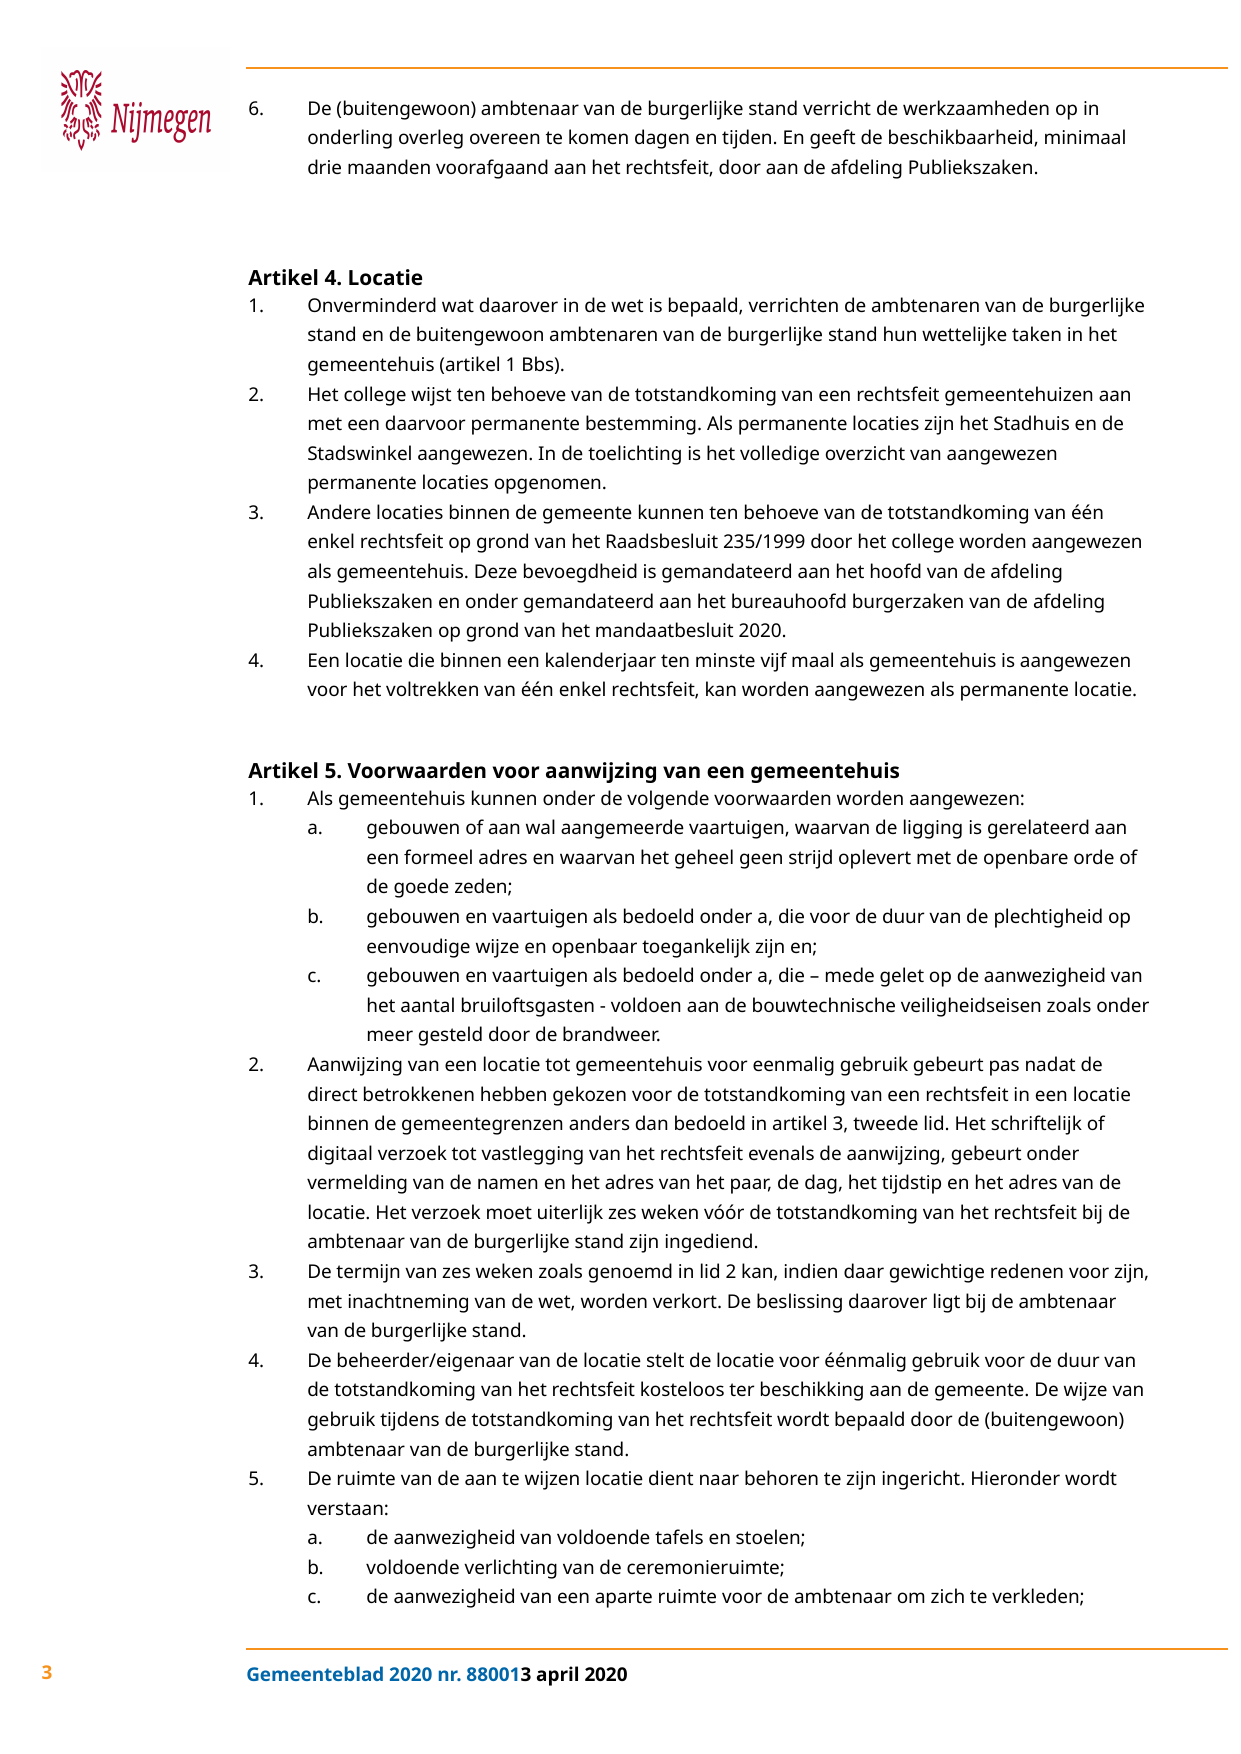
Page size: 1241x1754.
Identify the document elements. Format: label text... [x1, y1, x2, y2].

list gebouwen en vaartuigen als bedoeld onder a, die voor de duur van de plechtigheid op eenvoudige wijze en openbaar toegankelijk zijn en; [307, 903, 1152, 959]
list de aanwezigheid van voldoende tafels en stoelen; [307, 1524, 1152, 1550]
list Het college wijst ten behoeve van de totstandkoming van een rechtsfeit gemeentehuizen aan met een daarvoor permanente bestemming. Als permanente locaties zijn het Stadhuis en de Stadswinkel aangewezen. In de toelichting is het volledige overzicht van aangewezen permanente locaties opgenomen. [248, 381, 1152, 495]
list Een locatie die binnen een kalenderjaar ten minste vijf maal als gemeentehuis is aangewezen voor het voltrekken van één enkel rechtsfeit, kan worden aangewezen als permanente locatie. [248, 647, 1152, 702]
list De termijn van zes weken zoals genoemd in lid 2 kan, indien daar gewichtige redenen voor zijn, met inachtneming van de wet, worden verkort. De beslissing daarover ligt bij de ambtenaar van de burgerlijke stand. [248, 1258, 1152, 1343]
list gebouwen en vaartuigen als bedoeld onder a, die – mede gelet op de aanwezigheid van het aantal bruiloftsgasten - voldoen aan de bouwtechnische veiligheidseisen zoals onder meer gesteld door de brandweer. [307, 962, 1152, 1047]
list De (buitengewoon) ambtenaar van de burgerlijke stand verricht de werkzaamheden op in onderling overleg overeen te komen dagen en tijden. En geeft de beschikbaarheid, minimaal drie maanden voorafgaand aan het rechtsfeit, door aan de afdeling Publiekszaken. [248, 95, 1152, 180]
text Artikel 5. Voorwaarden voor aanwijzing van een gemeentehuis [248, 757, 1152, 785]
picture [41, 47, 231, 172]
list Aanwijzing van een locatie tot gemeentehuis voor eenmalig gebruik gebeurt pas nadat de direct betrokkenen hebben gekozen voor de totstandkoming van een rechtsfeit in een locatie binnen de gemeentegrenzen anders dan bedoeld in artikel 3, tweede lid. Het schriftelijk of digitaal verzoek tot vastlegging van het rechtsfeit evenals de aanwijzing, gebeurt onder vermelding van de namen en het adres van het paar, de dag, het tijdstip en het adres van de locatie. Het verzoek moet uiterlijk zes weken vóór de totstandkoming van het rechtsfeit bij de ambtenaar van de burgerlijke stand zijn ingediend. [248, 1051, 1152, 1254]
list De ruimte van de aan te wijzen locatie dient naar behoren te zijn ingericht. Hieronder wordt verstaan: [248, 1465, 1152, 1521]
text Artikel 4. Locatie [248, 263, 1152, 292]
list De beheerder/eigenaar van de locatie stelt de locatie voor éénmalig gebruik voor de duur van de totstandkoming van het rechtsfeit kosteloos ter beschikking aan de gemeente. De wijze van gebruik tijdens de totstandkoming van het rechtsfeit wordt bepaald door de (buitengewoon) ambtenaar van de burgerlijke stand. [248, 1347, 1152, 1462]
list Onverminderd wat daarover in de wet is bepaald, verrichten de ambtenaren van de burgerlijke stand en de buitengewoon ambtenaren van de burgerlijke stand hun wettelijke taken in het gemeentehuis (artikel 1 Bbs). [248, 292, 1152, 377]
list Andere locaties binnen de gemeente kunnen ten behoeve van de totstandkoming van één enkel rechtsfeit op grond van het Raadsbesluit 235/1999 door het college worden aangewezen als gemeentehuis. Deze bevoegdheid is gemandateerd aan het hoofd van de afdeling Publiekszaken en onder gemandateerd aan het bureauhoofd burgerzaken van de afdeling Publiekszaken op grond van het mandaatbesluit 2020. [248, 499, 1152, 643]
list de aanwezigheid van een aparte ruimte voor de ambtenaar om zich te verkleden; [307, 1584, 1152, 1609]
list voldoende verlichting van de ceremonieruimte; [307, 1554, 1152, 1580]
list Als gemeentehuis kunnen onder de volgende voorwaarden worden aangewezen: [248, 785, 1152, 811]
list gebouwen of aan wal aangemeerde vaartuigen, waarvan de ligging is gerelateerd aan een formeel adres en waarvan het geheel geen strijd oplevert met de openbare orde of de goede zeden; [307, 814, 1152, 899]
